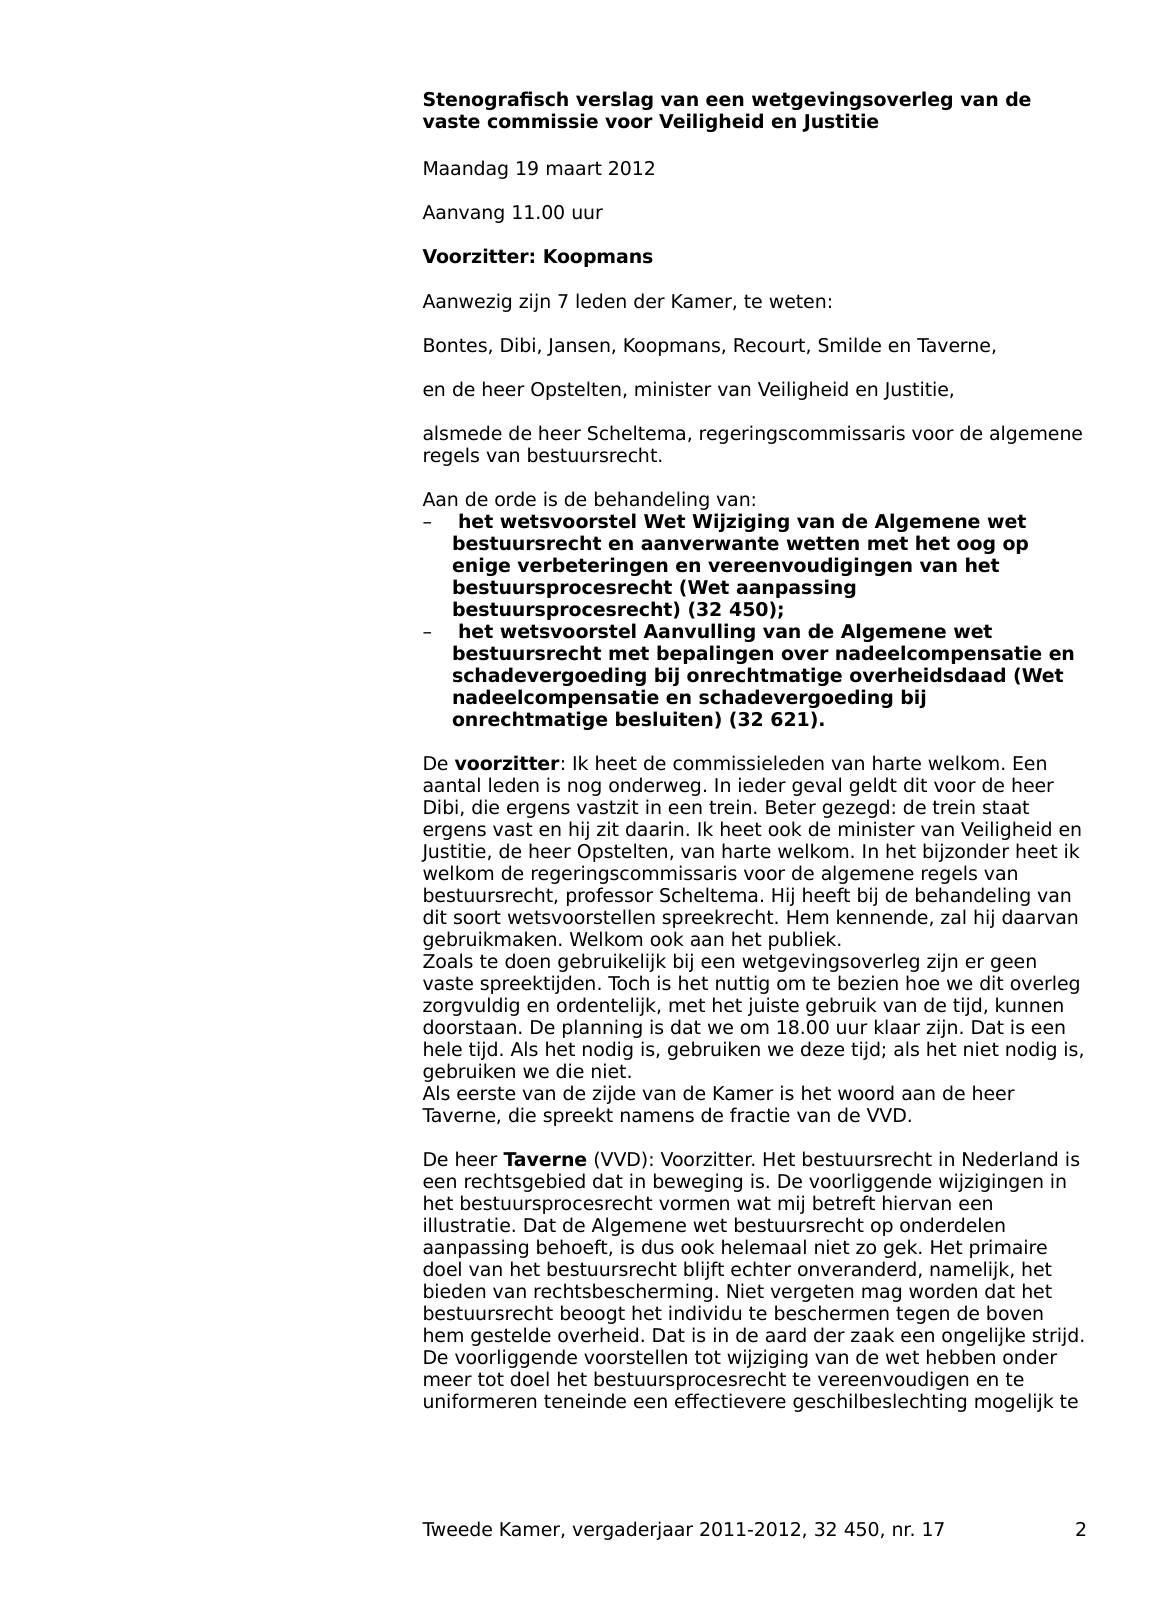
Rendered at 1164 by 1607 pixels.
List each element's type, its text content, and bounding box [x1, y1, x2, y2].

text De voorzitter: Ik heet de commissieleden van harte welkom. Een aantal leden is nog onderweg. In ieder geval geldt dit voor de heer Dibi, die ergens vastzit in een trein. Beter gezegd: de trein staat ergens vast en hij zit daarin. Ik heet ook de minister van Veiligheid en Justitie, de heer Opstelten, van harte welkom. In het bijzonder heet ik welkom de regeringscommissaris voor de algemene regels van bestuursrecht, professor Scheltema. Hij heeft bij de behandeling van dit soort wetsvoorstellen spreekrecht. Hem kennende, zal hij daarvan gebruikmaken. Welkom ook aan het publiek. [422, 753, 1087, 951]
text Als eerste van de zijde van de Kamer is het woord aan de heer Taverne, die spreekt namens de fractie van de VVD. [422, 1083, 1087, 1127]
text Aanwezig zijn 7 leden der Kamer, te weten: [422, 291, 1087, 312]
text en de heer Opstelten, minister van Veiligheid en Justitie, [422, 379, 1087, 401]
subtitle Stenografisch verslag van een wetgevingsoverleg van de vaste commissie voor Veiligheid en Justitie [422, 89, 1087, 133]
text Aan de orde is de behandeling van: [422, 489, 1087, 511]
text Bontes, Dibi, Jansen, Koopmans, Recourt, Smilde en Taverne, [422, 335, 1087, 357]
text alsmede de heer Scheltema, regeringscommissaris voor de algemene regels van bestuursrecht. [422, 423, 1087, 467]
text Aanvang 11.00 uur [422, 202, 1087, 224]
text Zoals te doen gebruikelijk bij een wetgevingsoverleg zijn er geen vaste spreektijden. Toch is het nuttig om te bezien hoe we dit overleg zorgvuldig en ordentelijk, met het juiste gebruik van de tijd, kunnen doorstaan. De planning is dat we om 18.00 uur klaar zijn. Dat is een hele tijd. Als het nodig is, gebruiken we deze tijd; als het niet nodig is, gebruiken we die niet. [422, 951, 1087, 1083]
text De voorliggende voorstellen tot wijziging van de wet hebben onder meer tot doel het bestuursprocesrecht te vereenvoudigen en te uniformeren teneinde een effectievere geschilbeslechting mogelijk te [422, 1347, 1087, 1413]
text – het wetsvoorstel Aanvulling van de Algemene wet bestuursrecht met bepalingen over nadeelcompensatie en schadevergoeding bij onrechtmatige overheidsdaad (Wet nadeelcompensatie en schadevergoeding bij onrechtmatige besluiten) (32 621). [422, 621, 1087, 731]
text Maandag 19 maart 2012 [422, 158, 1087, 180]
text – het wetsvoorstel Wet Wijziging van de Algemene wet bestuursrecht en aanverwante wetten met het oog op enige verbeteringen en vereenvoudigingen van het bestuursprocesrecht (Wet aanpassing bestuursprocesrecht) (32 450); [422, 511, 1087, 621]
subtitle Voorzitter: Koopmans [422, 246, 1087, 268]
text De heer Taverne (VVD): Voorzitter. Het bestuursrecht in Nederland is een rechtsgebied dat in beweging is. De voorliggende wijzigingen in het bestuursprocesrecht vormen wat mij betreft hiervan een illustratie. Dat de Algemene wet bestuursrecht op onderdelen aanpassing behoeft, is dus ook helemaal niet zo gek. Het primaire doel van het bestuursrecht blijft echter onveranderd, namelijk, het bieden van rechtsbescherming. Niet vergeten mag worden dat het bestuursrecht beoogt het individu te beschermen tegen de boven hem gestelde overheid. Dat is in de aard der zaak een ongelijke strijd. [422, 1149, 1087, 1347]
